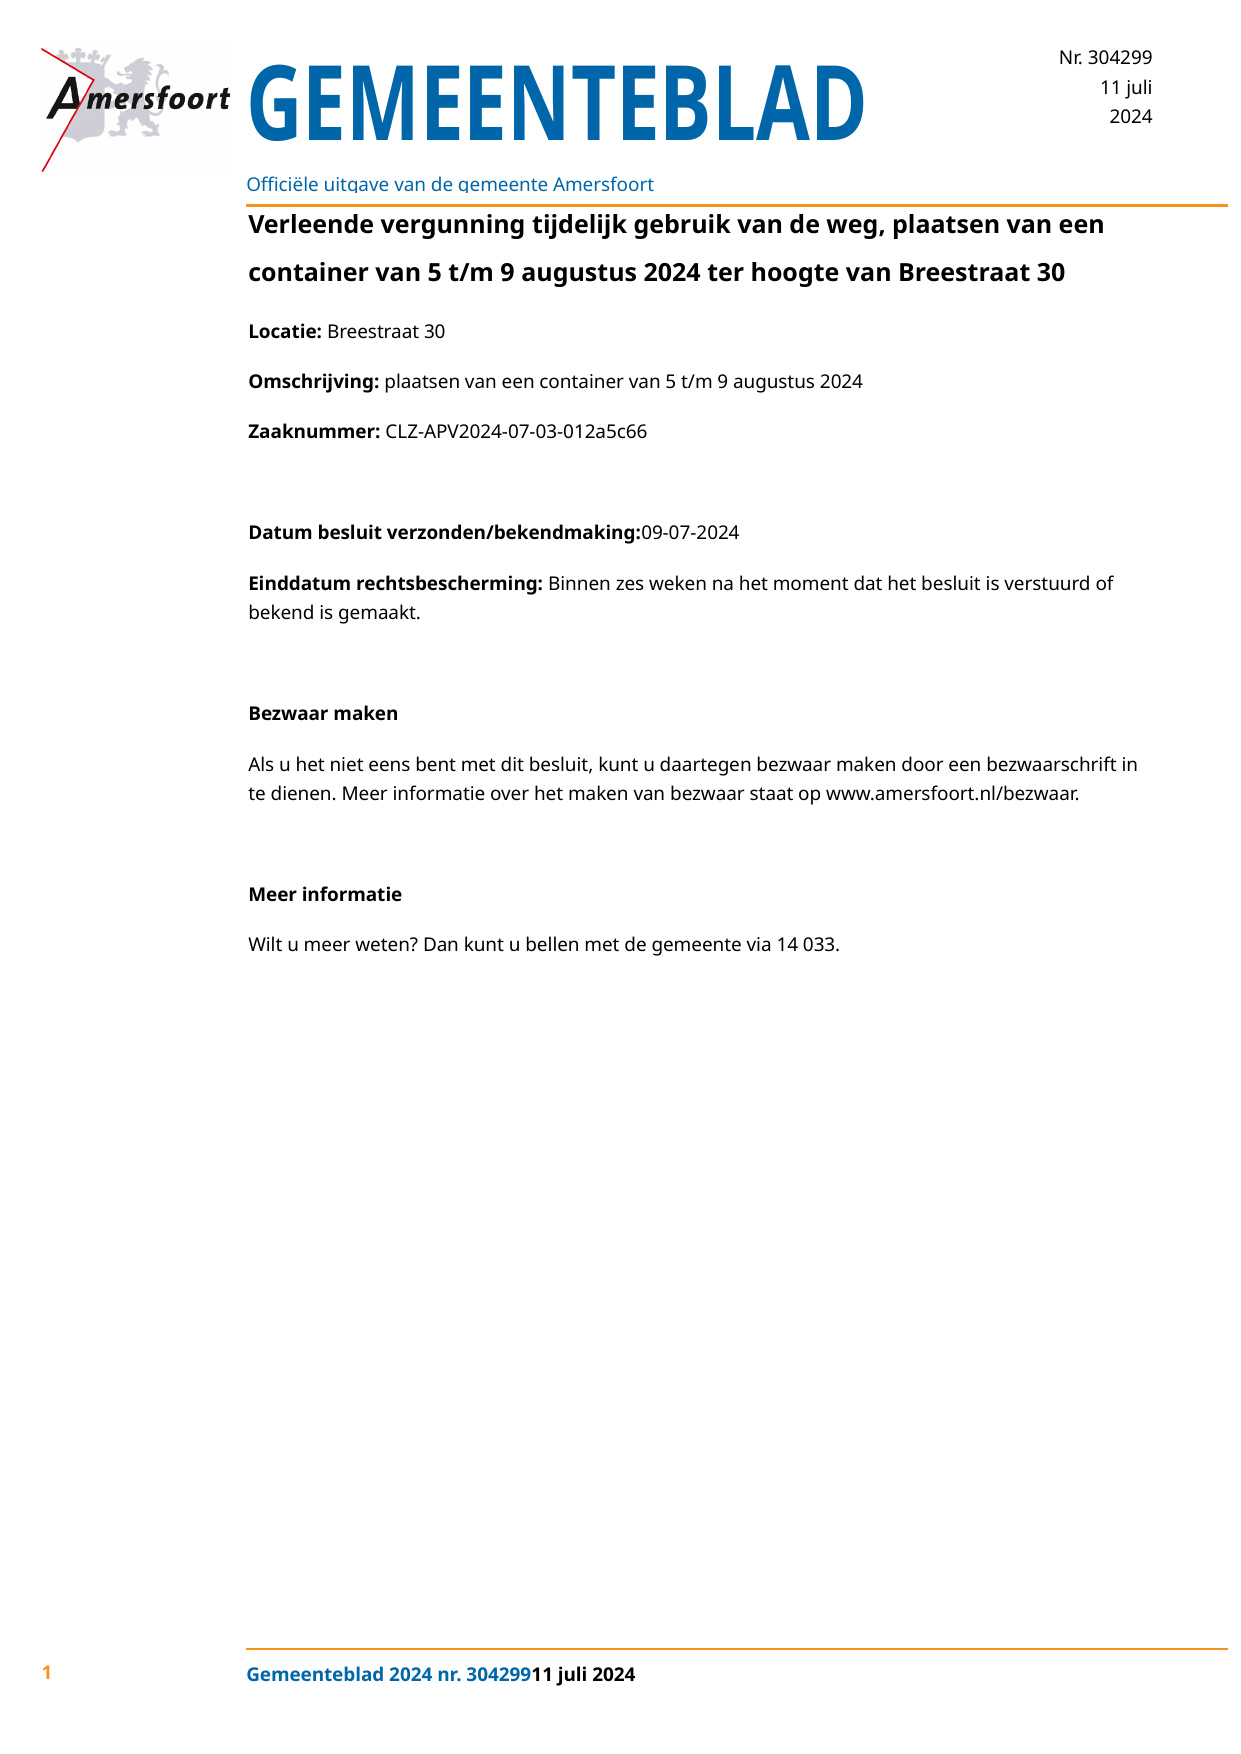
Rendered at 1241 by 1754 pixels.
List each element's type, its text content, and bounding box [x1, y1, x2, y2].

text Omschrijving: plaatsen van een container van 5 t/m 9 augustus 2024 [248, 368, 1152, 394]
text Zaaknummer: CLZ-APV2024-07-03-012a5c66 [248, 419, 1152, 444]
text Einddatum rechtsbescherming: Binnen zes weken na het moment dat het besluit is verstuurd of bekend is gemaakt. [248, 570, 1152, 625]
text Meer informatie [248, 881, 1152, 907]
text Datum besluit verzonden/bekendmaking:09-07-2024 [248, 519, 1152, 545]
text Verleende vergunning tijdelijk gebruik van de weg, plaatsen van een container van 5 t/m 9 augustus 2024 ter hoogte van Breestraat 30 [248, 207, 1152, 288]
text Locatie: Breestraat 30 [248, 318, 1152, 344]
text Wilt u meer weten? Dan kunt u bellen met de gemeente via 14 033. [248, 932, 1152, 957]
picture [41, 47, 231, 172]
text Bezwaar maken [248, 700, 1152, 726]
text Als u het niet eens bent met dit besluit, kunt u daartegen bezwaar maken door een bezwaarschrift in te dienen. Meer informatie over het maken van bezwaar staat op www.amersfoort.nl/bezwaar. [248, 751, 1152, 806]
